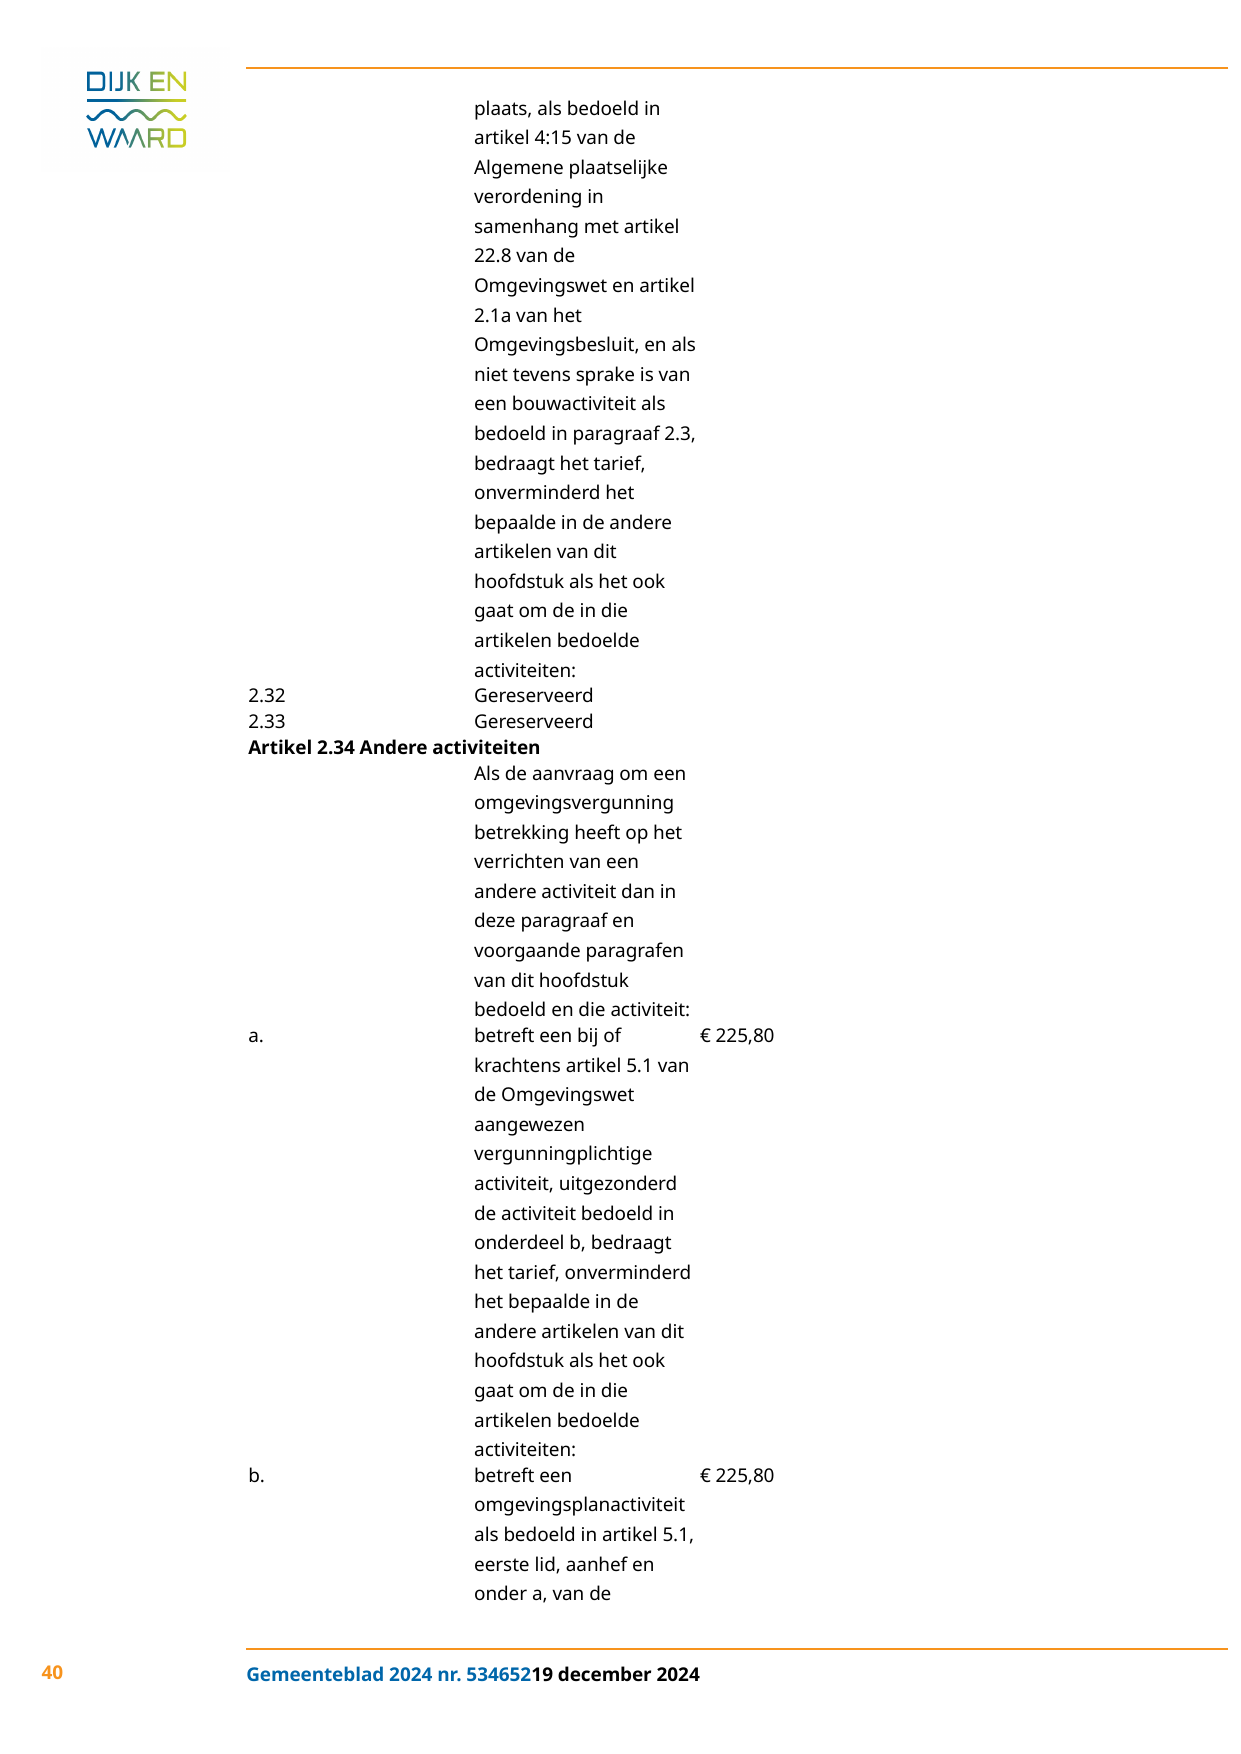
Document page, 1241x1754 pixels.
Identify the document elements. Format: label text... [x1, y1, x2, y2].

table_cell betreft een omgevingsplanactiviteit als bedoeld in artikel 5.1, eerste lid, aanhef en onder a, van de [474, 1462, 700, 1606]
table_cell [700, 683, 926, 708]
table_cell [926, 1462, 1152, 1606]
table_cell [926, 1022, 1152, 1462]
table_cell a. [248, 1022, 474, 1462]
table_cell [700, 708, 926, 734]
table_cell plaats, als bedoeld in artikel 4:15 van de Algemene plaatselijke verordening in samenhang met artikel 22.8 van de Omgevingswet en artikel 2.1a van het Omgevingsbesluit, en als niet tevens sprake is van een bouwactiviteit als bedoeld in paragraaf 2.3, bedraagt het tarief, onverminderd het bepaalde in de andere artikelen van dit hoofdstuk als het ook gaat om de in die artikelen bedoelde activiteiten: [474, 95, 700, 683]
table_cell Gereserveerd [474, 683, 700, 708]
picture [41, 47, 231, 172]
table_cell [248, 95, 474, 683]
table_cell [926, 95, 1152, 683]
table_cell [248, 760, 474, 1022]
table_cell [926, 683, 1152, 708]
table_cell Gereserveerd [474, 708, 700, 734]
table_cell Artikel 2.34 Andere activiteiten [248, 734, 926, 760]
table_cell 2.33 [248, 708, 474, 734]
table_cell [700, 760, 926, 1022]
table_cell b. [248, 1462, 474, 1606]
table_cell [926, 734, 1152, 760]
table_cell [700, 95, 926, 683]
table_cell Als de aanvraag om een omgevingsvergunning betrekking heeft op het verrichten van een andere activiteit dan in deze paragraaf en voorgaande paragrafen van dit hoofdstuk bedoeld en die activiteit: [474, 760, 700, 1022]
table_cell 2.32 [248, 683, 474, 708]
table_cell [926, 708, 1152, 734]
table_cell € 225,80 [700, 1022, 926, 1462]
table_cell betreft een bij of krachtens artikel 5.1 van de Omgevingswet aangewezen vergunningplichtige activiteit, uitgezonderd de activiteit bedoeld in onderdeel b, bedraagt het tarief, onverminderd het bepaalde in de andere artikelen van dit hoofdstuk als het ook gaat om de in die artikelen bedoelde activiteiten: [474, 1022, 700, 1462]
table_cell [926, 760, 1152, 1022]
table_cell € 225,80 [700, 1462, 926, 1606]
